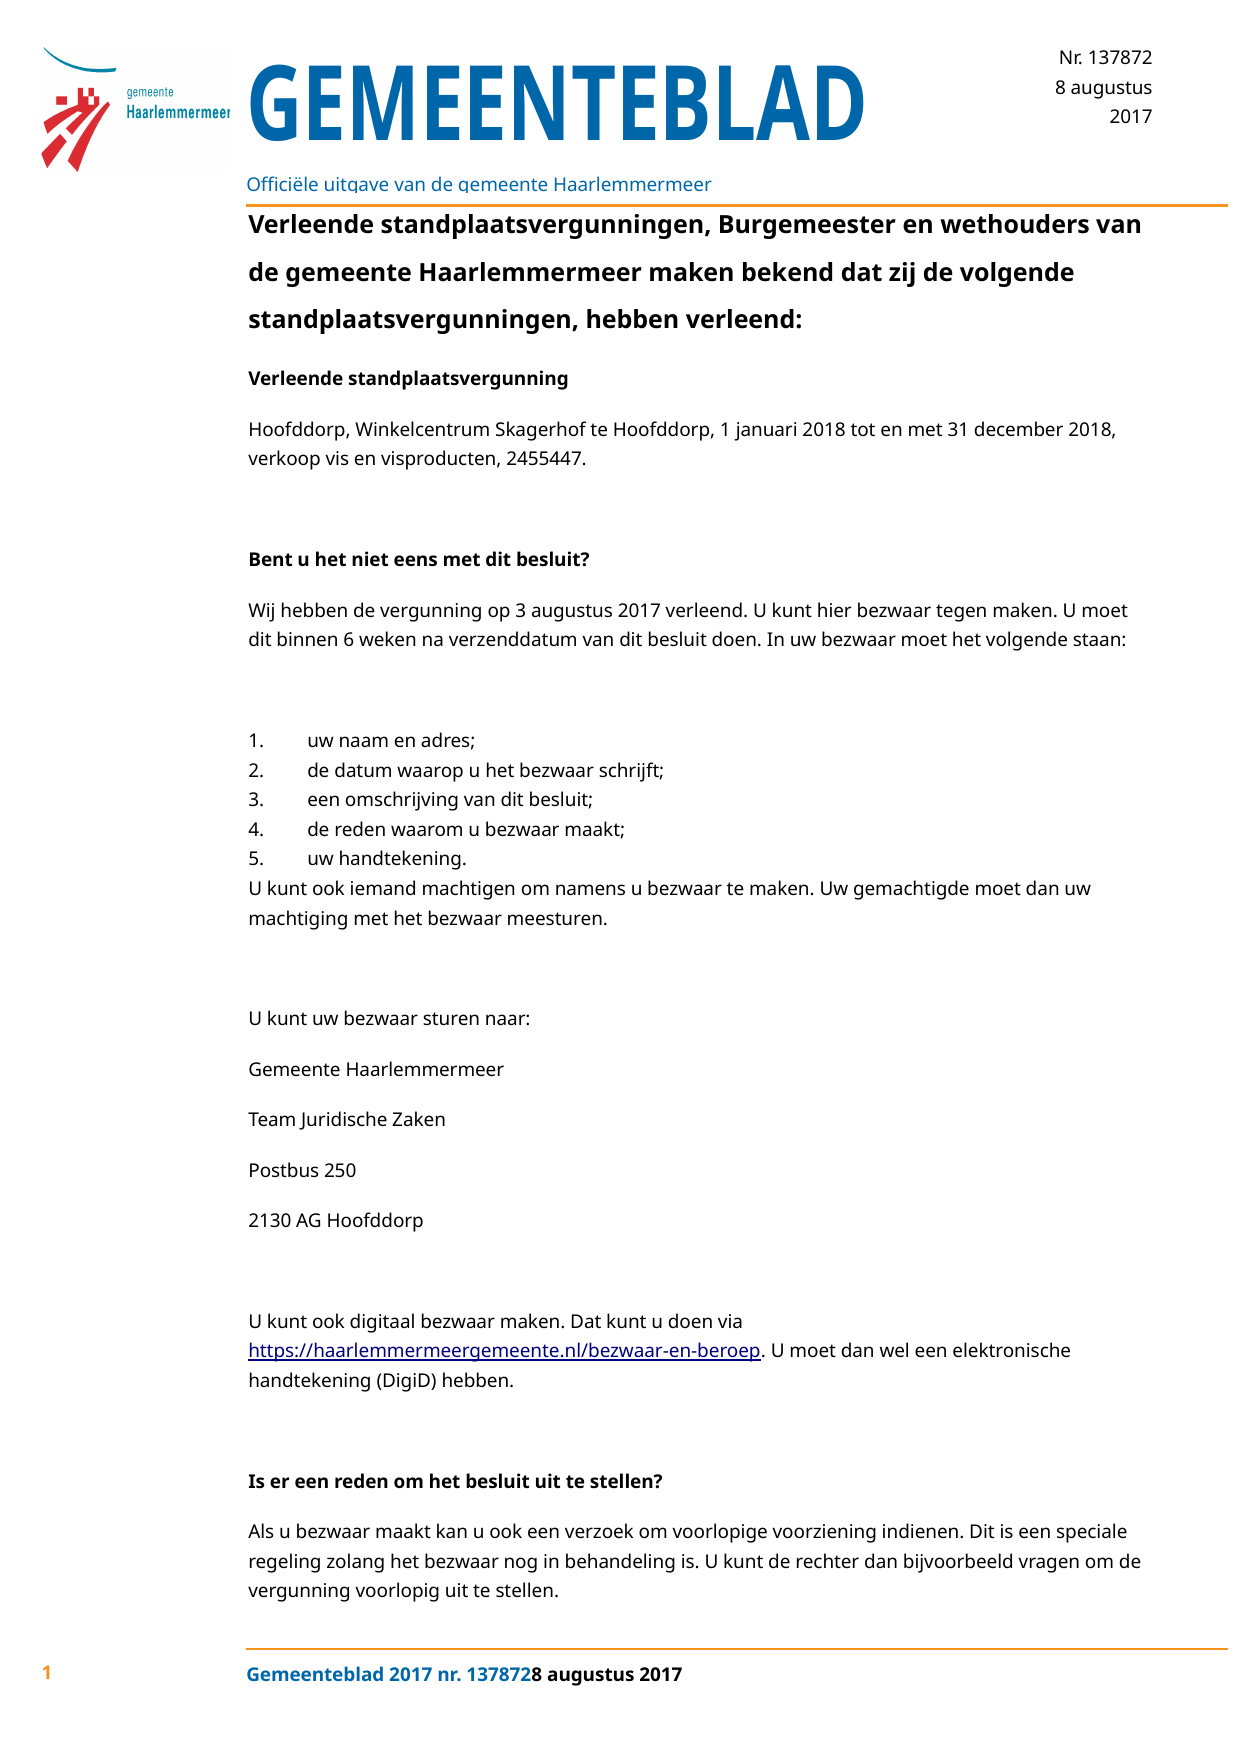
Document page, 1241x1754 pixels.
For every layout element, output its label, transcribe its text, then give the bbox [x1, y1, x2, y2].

text Hoofddorp, Winkelcentrum Skagerhof te Hoofddorp, 1 januari 2018 tot en met 31 december 2018, verkoop vis en visproducten, 2455447. [248, 416, 1152, 471]
text Is er een reden om het besluit uit te stellen? [248, 1468, 1152, 1494]
text Team Juridische Zaken [248, 1106, 1152, 1132]
list uw handtekening. [248, 846, 1152, 871]
list een omschrijving van dit besluit; [248, 786, 1152, 812]
text Postbus 250 [248, 1157, 1152, 1182]
list de reden waarom u bezwaar maakt; [248, 816, 1152, 842]
text Bent u het niet eens met dit besluit? [248, 546, 1152, 572]
text 2130 AG Hoofddorp [248, 1207, 1152, 1233]
list uw naam en adres; [248, 727, 1152, 753]
text U kunt uw bezwaar sturen naar: [248, 1006, 1152, 1031]
list de datum waarop u het bezwaar schrijft; [248, 757, 1152, 782]
text U kunt ook iemand machtigen om namens u bezwaar te maken. Uw gemachtigde moet dan uw machtiging met het bezwaar meesturen. [248, 875, 1152, 930]
text Wij hebben de vergunning op 3 augustus 2017 verleend. U kunt hier bezwaar tegen maken. U moet dit binnen 6 weken na verzenddatum van dit besluit doen. In uw bezwaar moet het volgende staan: [248, 597, 1152, 652]
text U kunt ook digitaal bezwaar maken. Dat kunt u doen via https://haarlemmermeergemeente.nl/bezwaar-en-beroep. U moet dan wel een elektronische handtekening (DigiD) hebben. [248, 1308, 1152, 1393]
text Als u bezwaar maakt kan u ook een verzoek om voorlopige voorziening indienen. Dit is een speciale regeling zolang het bezwaar nog in behandeling is. U kunt de rechter dan bijvoorbeeld vragen om de vergunning voorlopig uit te stellen. [248, 1518, 1152, 1603]
text Verleende standplaatsvergunningen, Burgemeester en wethouders van de gemeente Haarlemmermeer maken bekend dat zij de volgende standplaatsvergunningen, hebben verleend: [248, 207, 1152, 336]
text Verleende standplaatsvergunning [248, 366, 1152, 391]
picture [41, 47, 231, 172]
text Gemeente Haarlemmermeer [248, 1056, 1152, 1082]
